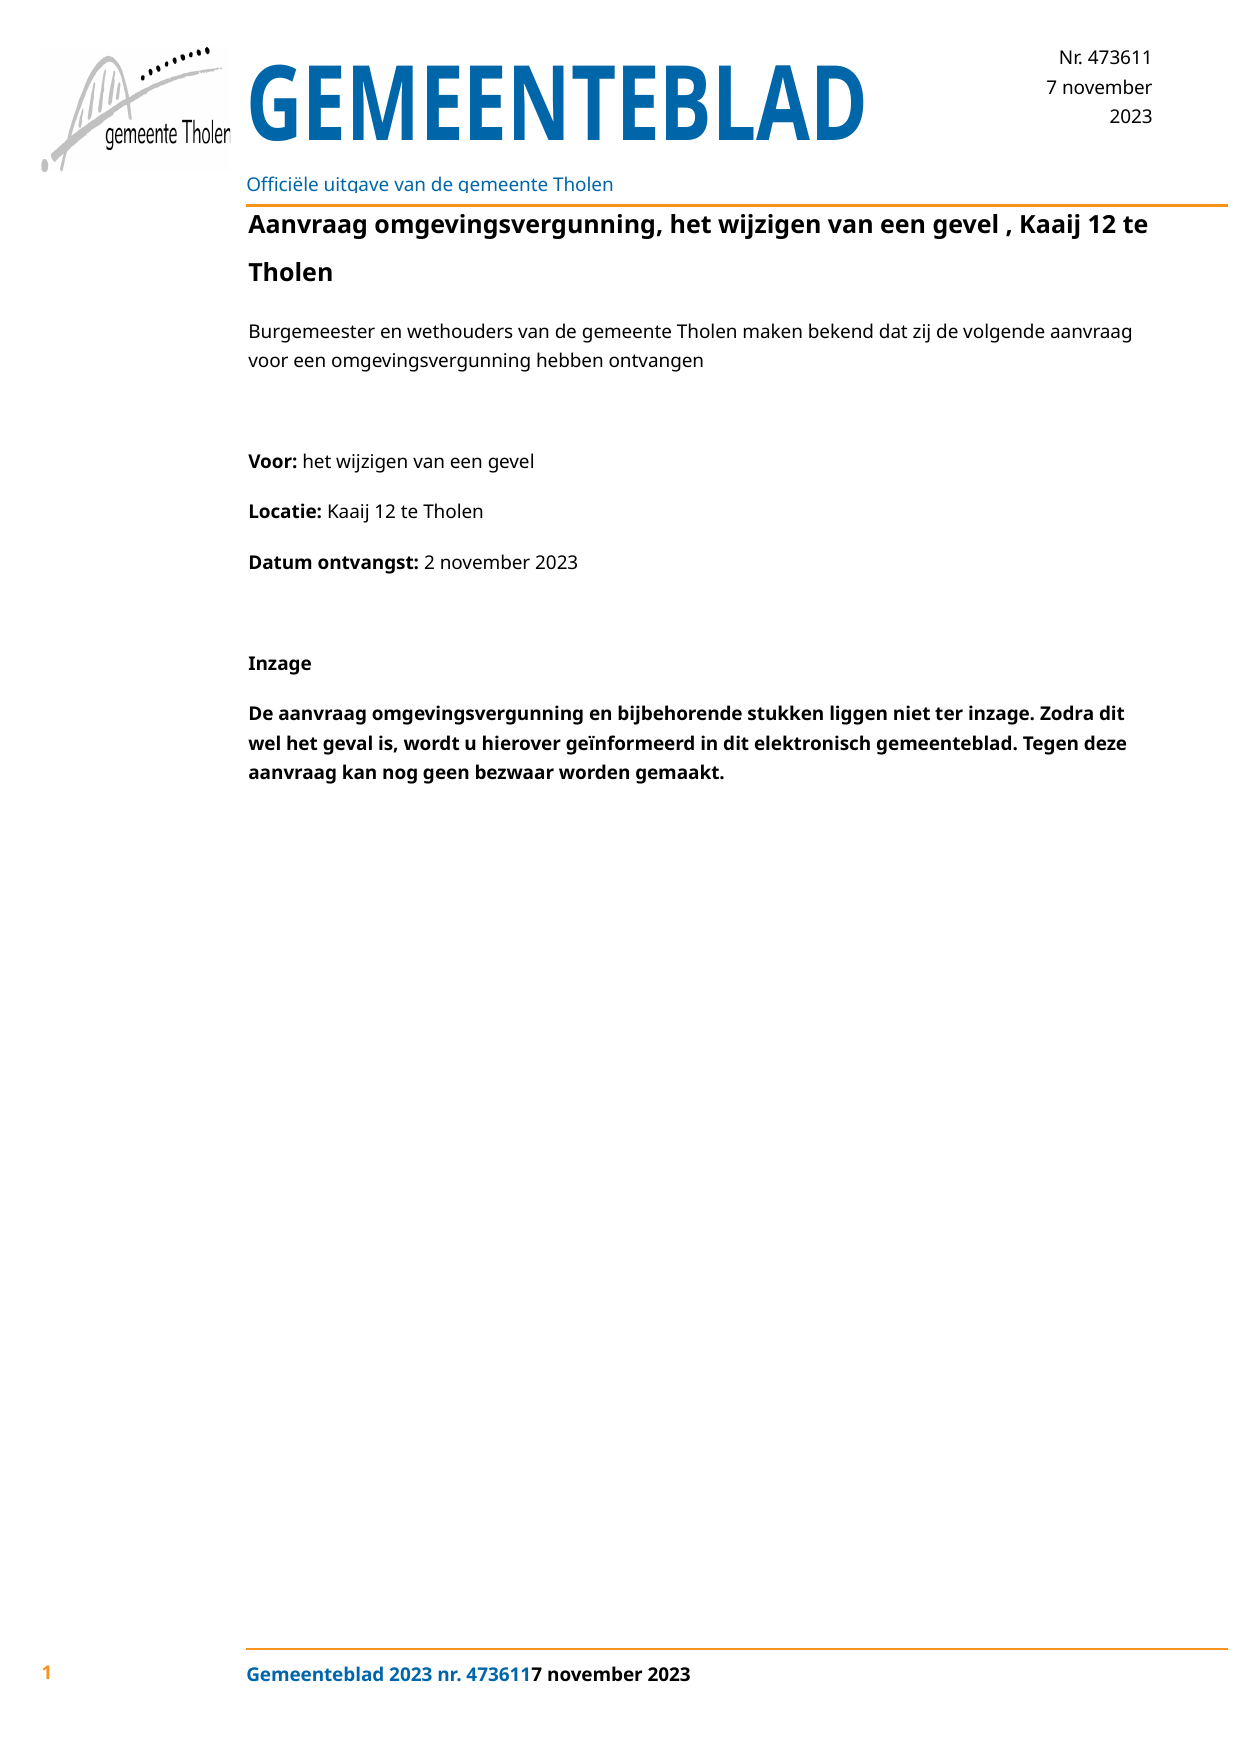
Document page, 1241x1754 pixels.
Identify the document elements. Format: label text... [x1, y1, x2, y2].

picture [41, 47, 231, 172]
text Inzage [248, 650, 1152, 676]
text Datum ontvangst: 2 november 2023 [248, 549, 1152, 575]
text Aanvraag omgevingsvergunning, het wijzigen van een gevel , Kaaij 12 te Tholen [248, 207, 1152, 288]
text Locatie: Kaaij 12 te Tholen [248, 499, 1152, 524]
text De aanvraag omgevingsvergunning en bijbehorende stukken liggen niet ter inzage. Zodra dit wel het geval is, wordt u hierover geïnformeerd in dit elektronisch gemeenteblad. Tegen deze aanvraag kan nog geen bezwaar worden gemaakt. [248, 700, 1152, 785]
text Burgemeester en wethouders van de gemeente Tholen maken bekend dat zij de volgende aanvraag voor een omgevingsvergunning hebben ontvangen [248, 318, 1152, 373]
text Voor: het wijzigen van een gevel [248, 448, 1152, 474]
